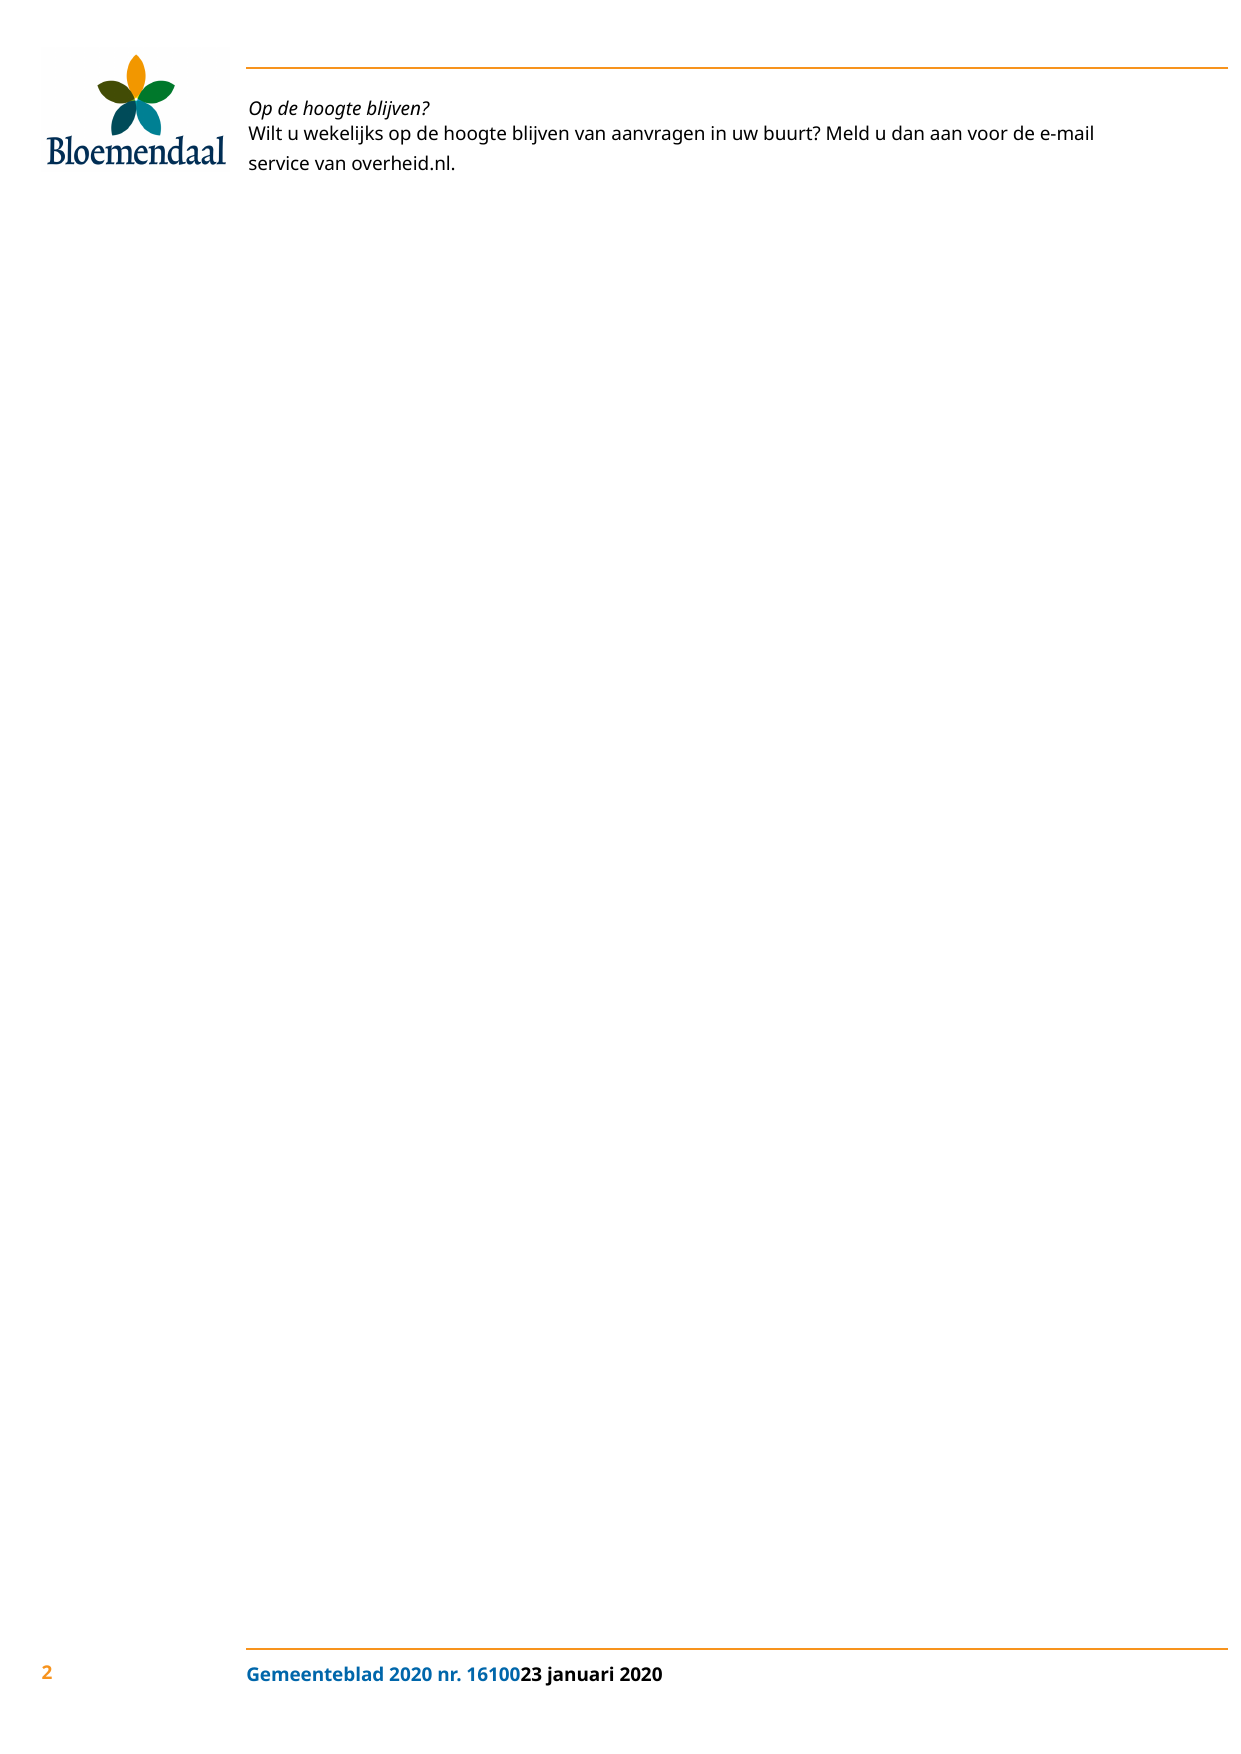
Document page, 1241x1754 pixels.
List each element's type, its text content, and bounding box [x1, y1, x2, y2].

text Wilt u wekelijks op de hoogte blijven van aanvragen in uw buurt? Meld u dan aan voor de e-mail service van overheid.nl. [248, 121, 1152, 176]
picture [41, 47, 231, 172]
text Op de hoogte blijven? [248, 95, 1152, 121]
